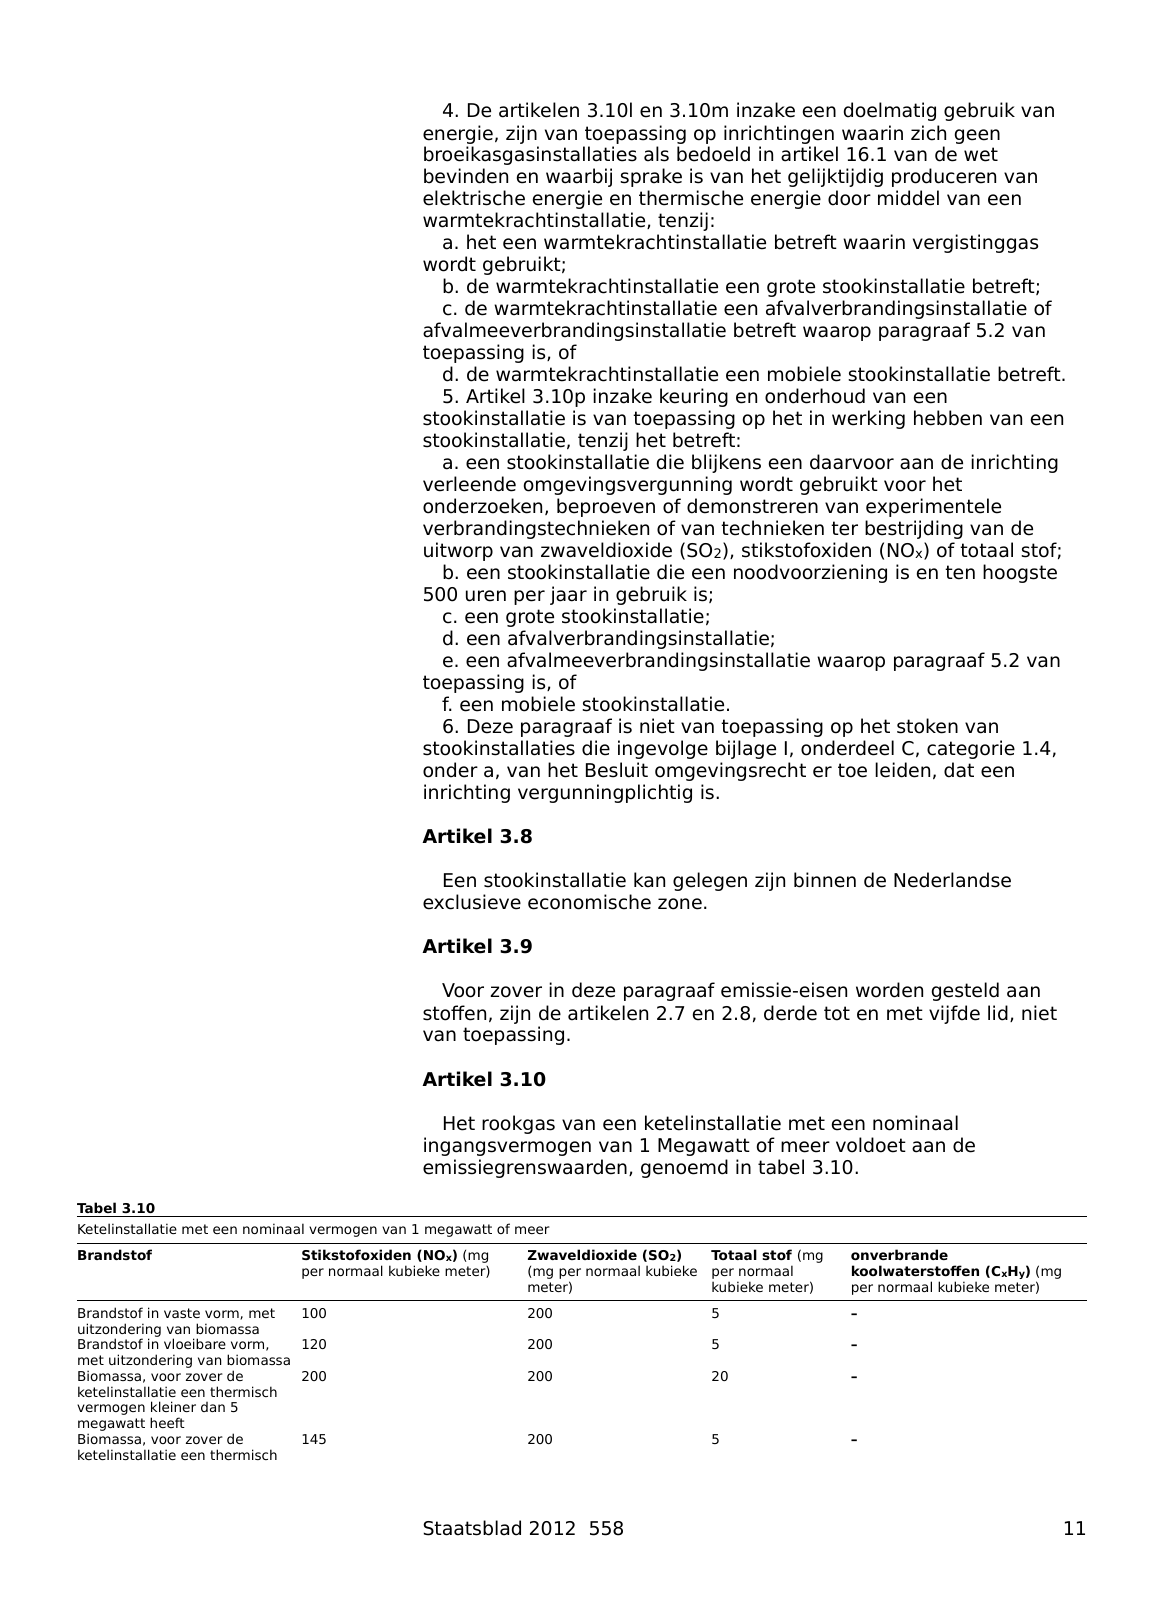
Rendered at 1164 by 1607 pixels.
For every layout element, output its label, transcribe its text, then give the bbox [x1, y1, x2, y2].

text Een stookinstallatie kan gelegen zijn binnen de Nederlandse exclusieve economische zone. [422, 870, 1087, 914]
table_cell 200 [521, 1337, 705, 1369]
table_cell 200 [295, 1369, 521, 1432]
table_cell Totaal stof (mg per normaal kubieke meter) [705, 1244, 845, 1300]
text c. de warmtekrachtinstallatie een afvalverbrandingsinstallatie of afvalmeeverbrandingsinstallatie betreft waarop paragraaf 5.2 van toepassing is, of [422, 298, 1087, 364]
text a. het een warmtekrachtinstallatie betreft waarin vergistinggas wordt gebruikt; [422, 232, 1087, 276]
text d. de warmtekrachtinstallatie een mobiele stookinstallatie betreft. [422, 364, 1087, 386]
table_cell 100 [295, 1301, 521, 1337]
text Voor zover in deze paragraaf emissie-eisen worden gesteld aan stoffen, zijn de artikelen 2.7 en 2.8, derde tot en met vijfde lid, niet van toepassing. [422, 980, 1087, 1046]
text b. de warmtekrachtinstallatie een grote stookinstallatie betreft; [422, 276, 1087, 298]
text d. een afvalverbrandingsinstallatie; [422, 628, 1087, 650]
text Het rookgas van een ketelinstallatie met een nominaal ingangsvermogen van 1 Megawatt of meer voldoet aan de emissiegrenswaarden, genoemd in tabel 3.10. [422, 1113, 1087, 1179]
table_cell 200 [521, 1369, 705, 1432]
table_cell 200 [521, 1432, 705, 1463]
table_cell Stikstofoxiden (NOx) (mg per normaal kubieke meter) [295, 1244, 521, 1300]
text 4. De artikelen 3.10l en 3.10m inzake een doelmatig gebruik van energie, zijn van toepassing op inrichtingen waarin zich geen broeikasgasinstallaties als bedoeld in artikel 16.1 van de wet bevinden en waarbij sprake is van het gelijktijdig produceren van elektrische energie en thermische energie door middel van een warmtekrachtinstallatie, tenzij: [422, 100, 1087, 232]
subtitle Artikel 3.9 [422, 936, 1087, 958]
table_cell Brandstof in vaste vorm, met uitzondering van biomassa [77, 1301, 295, 1337]
table_cell 200 [521, 1301, 705, 1337]
table_header Tabel 3.10 [77, 1201, 1087, 1216]
text 5. Artikel 3.10p inzake keuring en onderhoud van een stookinstallatie is van toepassing op het in werking hebben van een stookinstallatie, tenzij het betreft: [422, 386, 1087, 452]
text f. een mobiele stookinstallatie. [422, 694, 1087, 716]
table_cell 20 [705, 1369, 845, 1432]
table_cell onverbrande koolwaterstoffen (CxHy) (mg per normaal kubieke meter) [845, 1244, 1087, 1300]
table_cell – [845, 1337, 1087, 1369]
subtitle Artikel 3.10 [422, 1068, 1087, 1091]
text c. een grote stookinstallatie; [422, 606, 1087, 628]
text a. een stookinstallatie die blijkens een daarvoor aan de inrichting verleende omgevingsvergunning wordt gebruikt voor het onderzoeken, beproeven of demonstreren van experimentele verbrandingstechnieken of van technieken ter bestrijding van de uitworp van zwaveldioxide (SO2), stikstofoxiden (NOx) of totaal stof; [422, 452, 1087, 562]
table_cell – [845, 1432, 1087, 1463]
table_cell 5 [705, 1432, 845, 1463]
text 6. Deze paragraaf is niet van toepassing op het stoken van stookinstallaties die ingevolge bijlage I, onderdeel C, categorie 1.4, onder a, van het Besluit omgevingsrecht er toe leiden, dat een inrichting vergunningplichtig is. [422, 716, 1087, 804]
table_cell 5 [705, 1337, 845, 1369]
subtitle Artikel 3.8 [422, 826, 1087, 848]
table_cell – [845, 1301, 1087, 1337]
table_cell Biomassa, voor zover de ketelinstallatie een thermisch vermogen kleiner dan 5 megawatt heeft [77, 1369, 295, 1432]
table_cell Zwaveldioxide (SO2) (mg per normaal kubieke meter) [521, 1244, 705, 1300]
table_cell Brandstof [77, 1244, 295, 1300]
text e. een afvalmeeverbrandingsinstallatie waarop paragraaf 5.2 van toepassing is, of [422, 650, 1087, 694]
table_cell 120 [295, 1337, 521, 1369]
table_cell – [845, 1369, 1087, 1432]
table_cell Biomassa, voor zover de ketelinstallatie een thermisch [77, 1432, 295, 1463]
table_cell 145 [295, 1432, 521, 1463]
table_cell Brandstof in vloeibare vorm, met uitzondering van biomassa [77, 1337, 295, 1369]
table_cell Ketelinstallatie met een nominaal vermogen van 1 megawatt of meer [77, 1217, 1087, 1242]
text b. een stookinstallatie die een noodvoorziening is en ten hoogste 500 uren per jaar in gebruik is; [422, 562, 1087, 606]
table_cell 5 [705, 1301, 845, 1337]
